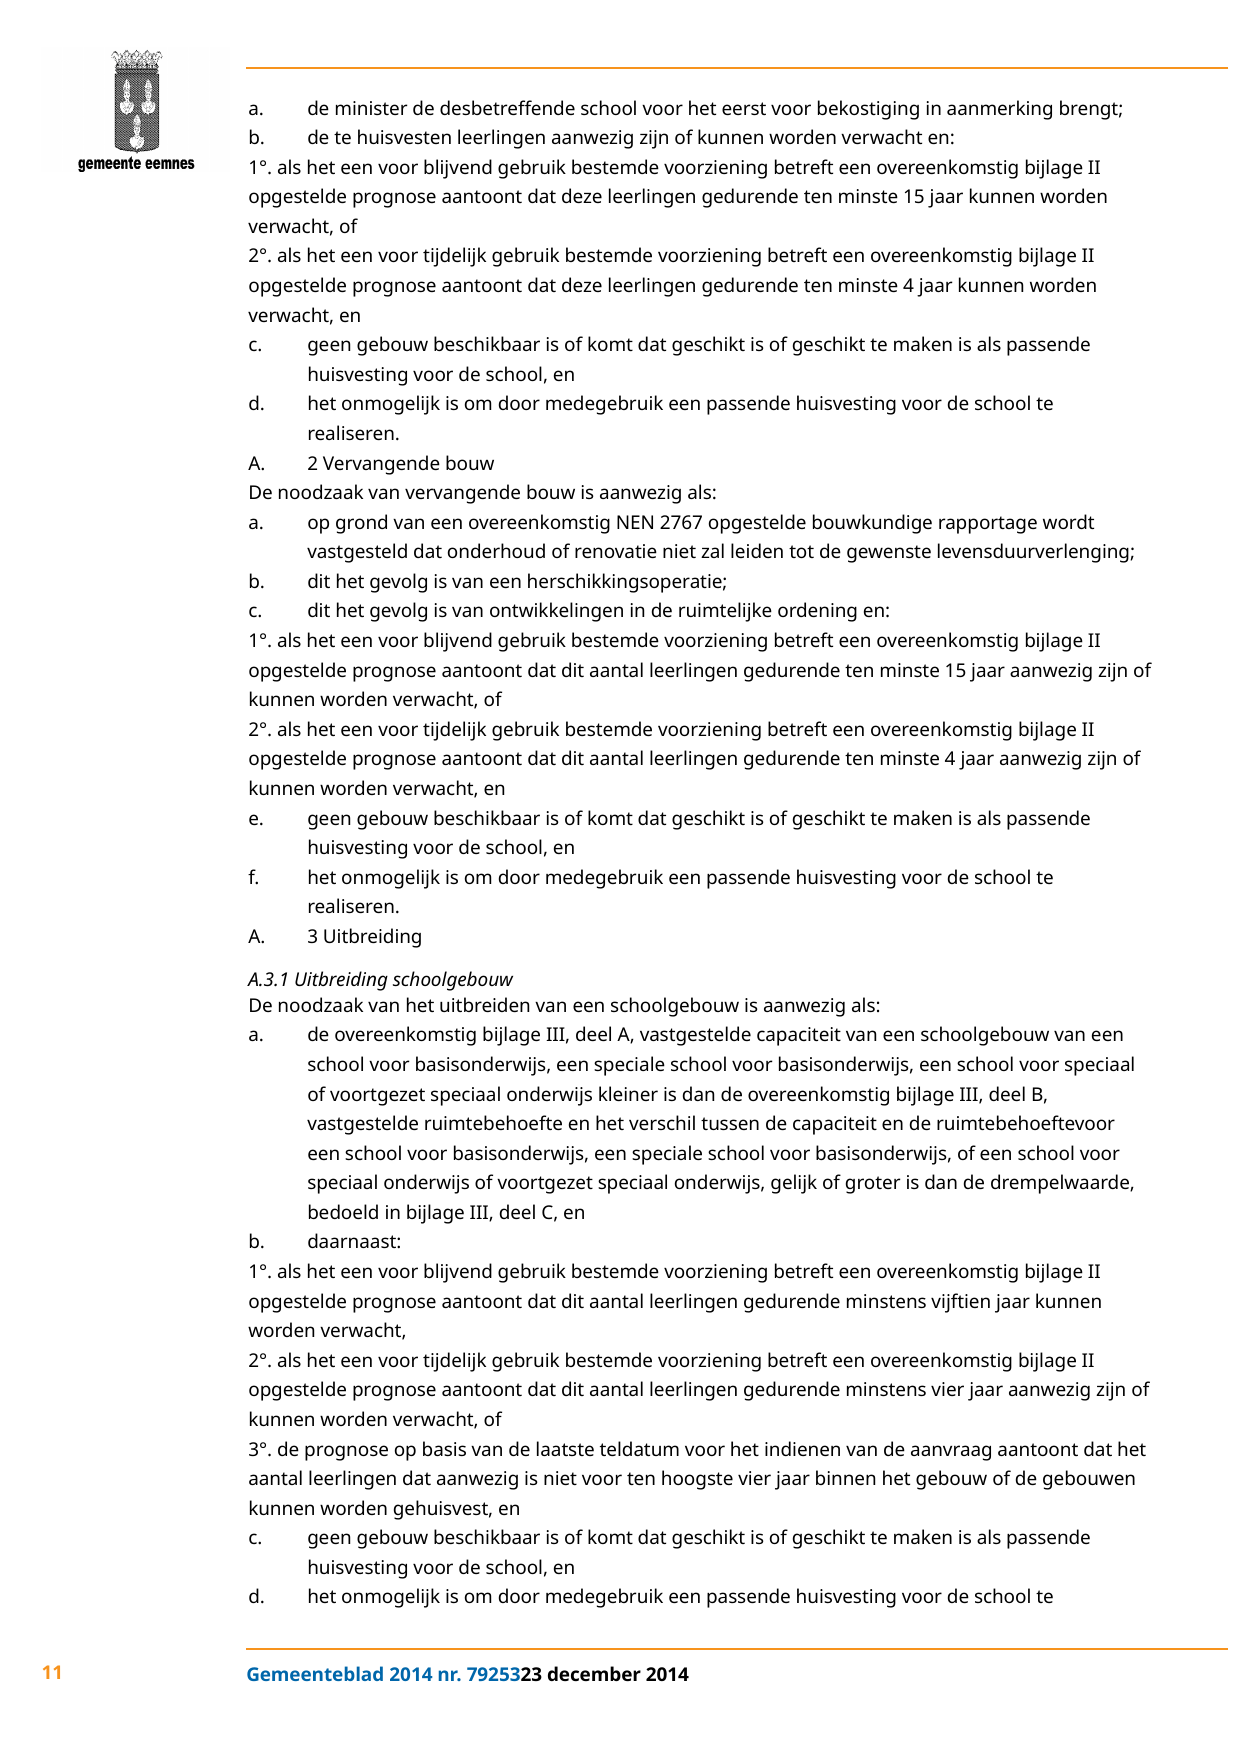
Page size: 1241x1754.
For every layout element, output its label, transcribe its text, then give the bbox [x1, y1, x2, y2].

text 2°. als het een voor tijdelijk gebruik bestemde voorziening betreft een overeenkomstig bijlage II opgestelde prognose aantoont dat deze leerlingen gedurende ten minste 4 jaar kunnen worden verwacht, en [248, 243, 1152, 328]
list de overeenkomstig bijlage III, deel A, vastgestelde capaciteit van een schoolgebouw van een school voor basisonderwijs, een speciale school voor basisonderwijs, een school voor speciaal of voortgezet speciaal onderwijs kleiner is dan de overeenkomstig bijlage III, deel B, vastgestelde ruimtebehoefte en het verschil tussen de capaciteit en de ruimtebehoeftevoor een school voor basisonderwijs, een speciale school voor basisonderwijs, of een school voor speciaal onderwijs of voortgezet speciaal onderwijs, gelijk of groter is dan de drempelwaarde, bedoeld in bijlage III, deel C, en [248, 1022, 1152, 1225]
text A.3.1 Uitbreiding schoolgebouw [248, 966, 1152, 992]
text 1°. als het een voor blijvend gebruik bestemde voorziening betreft een overeenkomstig bijlage II opgestelde prognose aantoont dat dit aantal leerlingen gedurende minstens vijftien jaar kunnen worden verwacht, [248, 1258, 1152, 1343]
list dit het gevolg is van ontwikkelingen in de ruimtelijke ordening en: [248, 598, 1152, 623]
list de te huisvesten leerlingen aanwezig zijn of kunnen worden verwacht en: [248, 124, 1152, 150]
text 1°. als het een voor blijvend gebruik bestemde voorziening betreft een overeenkomstig bijlage II opgestelde prognose aantoont dat dit aantal leerlingen gedurende ten minste 15 jaar aanwezig zijn of kunnen worden verwacht, of [248, 627, 1152, 712]
text De noodzaak van het uitbreiden van een schoolgebouw is aanwezig als: [248, 992, 1152, 1018]
text 2°. als het een voor tijdelijk gebruik bestemde voorziening betreft een overeenkomstig bijlage II opgestelde prognose aantoont dat dit aantal leerlingen gedurende minstens vier jaar aanwezig zijn of kunnen worden verwacht, of [248, 1347, 1152, 1432]
list het onmogelijk is om door medegebruik een passende huisvesting voor de school te [248, 1584, 1152, 1609]
list 2 Vervangende bouw [248, 450, 1152, 476]
list het onmogelijk is om door medegebruik een passende huisvesting voor de school te realiseren. [248, 864, 1152, 919]
list geen gebouw beschikbaar is of komt dat geschikt is of geschikt te maken is als passende huisvesting voor de school, en [248, 331, 1152, 387]
text De noodzaak van vervangende bouw is aanwezig als: [248, 479, 1152, 505]
picture [41, 47, 231, 172]
list geen gebouw beschikbaar is of komt dat geschikt is of geschikt te maken is als passende huisvesting voor de school, en [248, 805, 1152, 860]
list op grond van een overeenkomstig NEN 2767 opgestelde bouwkundige rapportage wordt vastgesteld dat onderhoud of renovatie niet zal leiden tot de gewenste levensduurverlenging; [248, 509, 1152, 564]
list daarnaast: [248, 1229, 1152, 1254]
list 3 Uitbreiding [248, 923, 1152, 949]
list de minister de desbetreffende school voor het eerst voor bekostiging in aanmerking brengt; [248, 95, 1152, 121]
text 1°. als het een voor blijvend gebruik bestemde voorziening betreft een overeenkomstig bijlage II opgestelde prognose aantoont dat deze leerlingen gedurende ten minste 15 jaar kunnen worden verwacht, of [248, 154, 1152, 239]
text 3°. de prognose op basis van de laatste teldatum voor het indienen van de aanvraag aantoont dat het aantal leerlingen dat aanwezig is niet voor ten hoogste vier jaar binnen het gebouw of de gebouwen kunnen worden gehuisvest, en [248, 1436, 1152, 1521]
list geen gebouw beschikbaar is of komt dat geschikt is of geschikt te maken is als passende huisvesting voor de school, en [248, 1524, 1152, 1580]
list het onmogelijk is om door medegebruik een passende huisvesting voor de school te realiseren. [248, 391, 1152, 446]
list dit het gevolg is van een herschikkingsoperatie; [248, 568, 1152, 594]
text 2°. als het een voor tijdelijk gebruik bestemde voorziening betreft een overeenkomstig bijlage II opgestelde prognose aantoont dat dit aantal leerlingen gedurende ten minste 4 jaar aanwezig zijn of kunnen worden verwacht, en [248, 716, 1152, 801]
